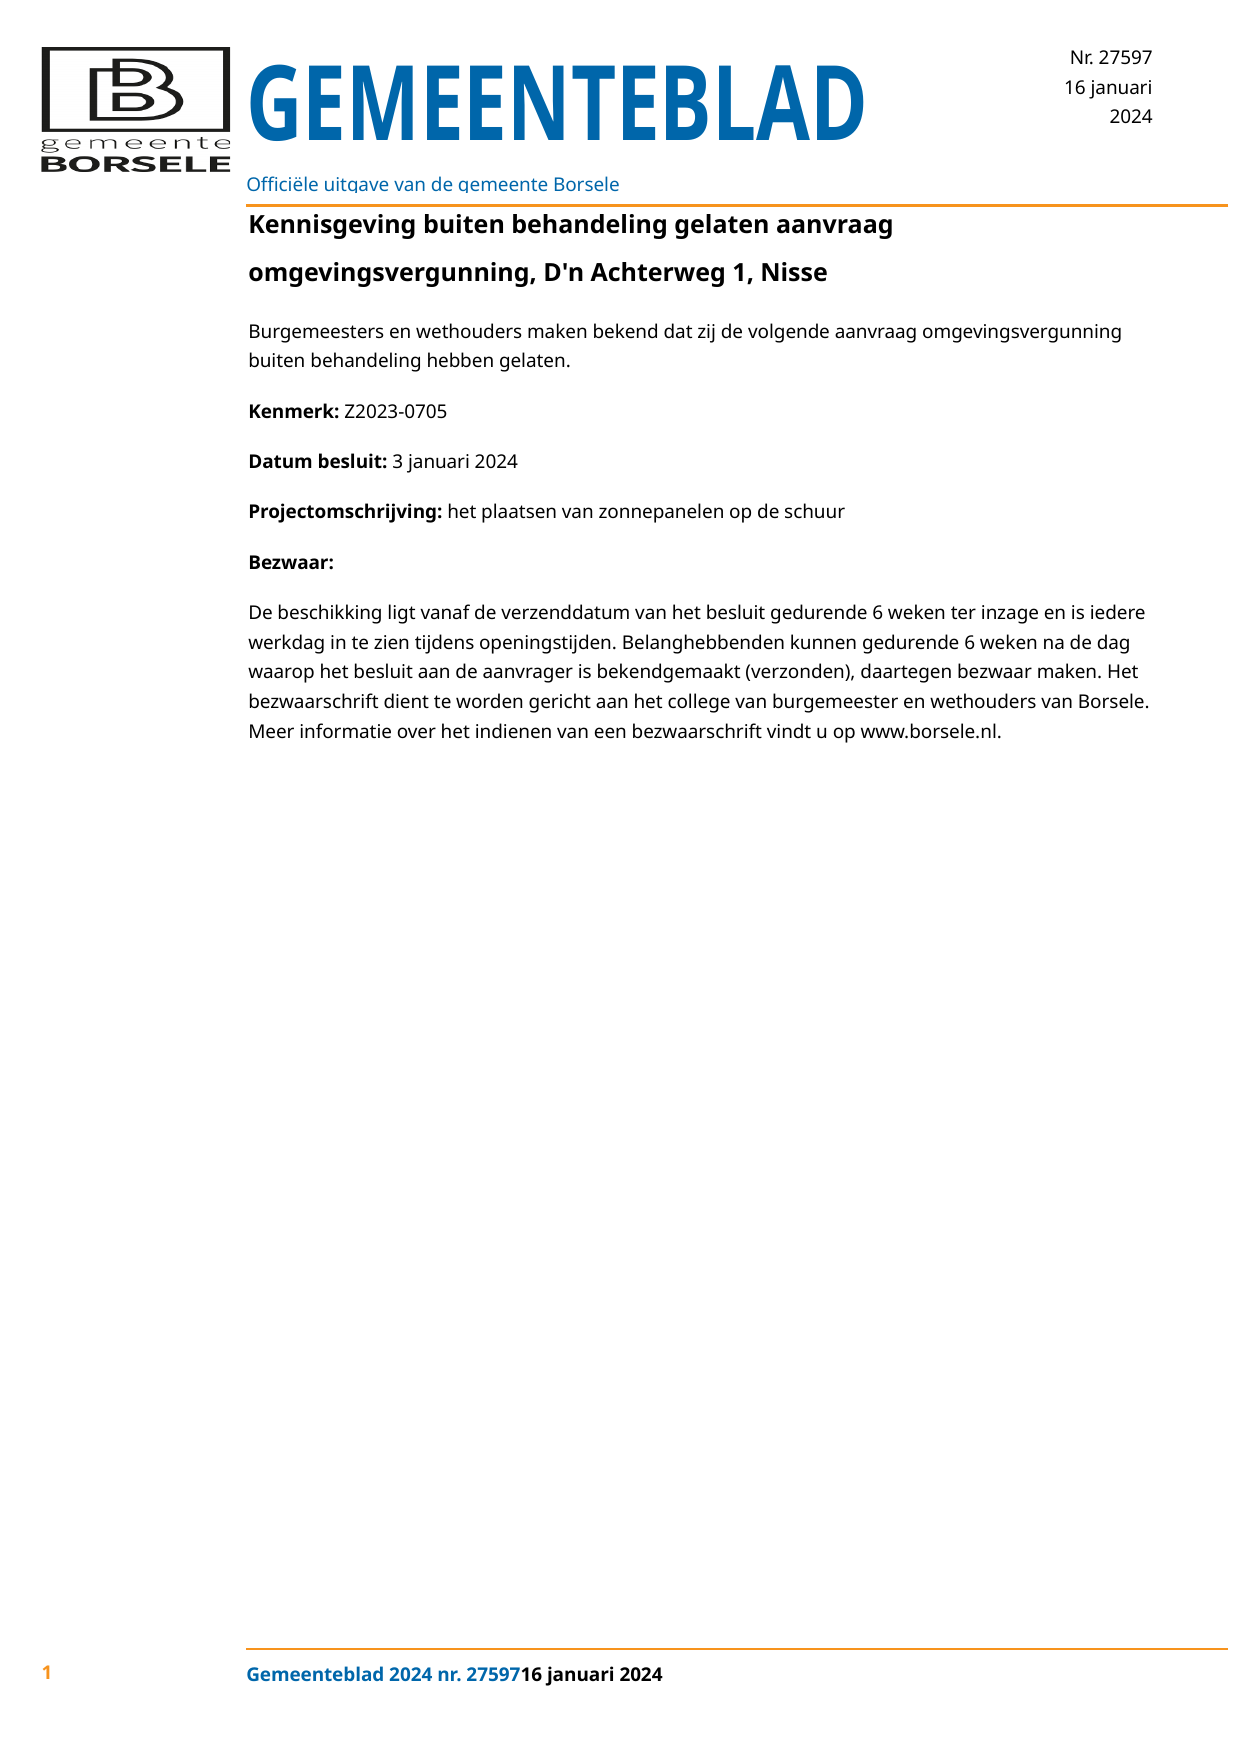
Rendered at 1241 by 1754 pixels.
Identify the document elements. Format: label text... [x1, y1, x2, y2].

text Kenmerk: Z2023-0705 [248, 398, 1152, 424]
text Bezwaar: [248, 549, 1152, 575]
text De beschikking ligt vanaf de verzenddatum van het besluit gedurende 6 weken ter inzage en is iedere werkdag in te zien tijdens openingstijden. Belanghebbenden kunnen gedurende 6 weken na de dag waarop het besluit aan de aanvrager is bekendgemaakt (verzonden), daartegen bezwaar maken. Het bezwaarschrift dient te worden gericht aan het college van burgemeester en wethouders van Borsele. Meer informatie over het indienen van een bezwaarschrift vindt u op www.borsele.nl. [248, 599, 1152, 744]
picture [41, 47, 231, 172]
text Kennisgeving buiten behandeling gelaten aanvraag omgevingsvergunning, D'n Achterweg 1, Nisse [248, 207, 1152, 288]
text Burgemeesters en wethouders maken bekend dat zij de volgende aanvraag omgevingsvergunning buiten behandeling hebben gelaten. [248, 318, 1152, 373]
text Projectomschrijving: het plaatsen van zonnepanelen op de schuur [248, 499, 1152, 524]
text Datum besluit: 3 januari 2024 [248, 448, 1152, 474]
